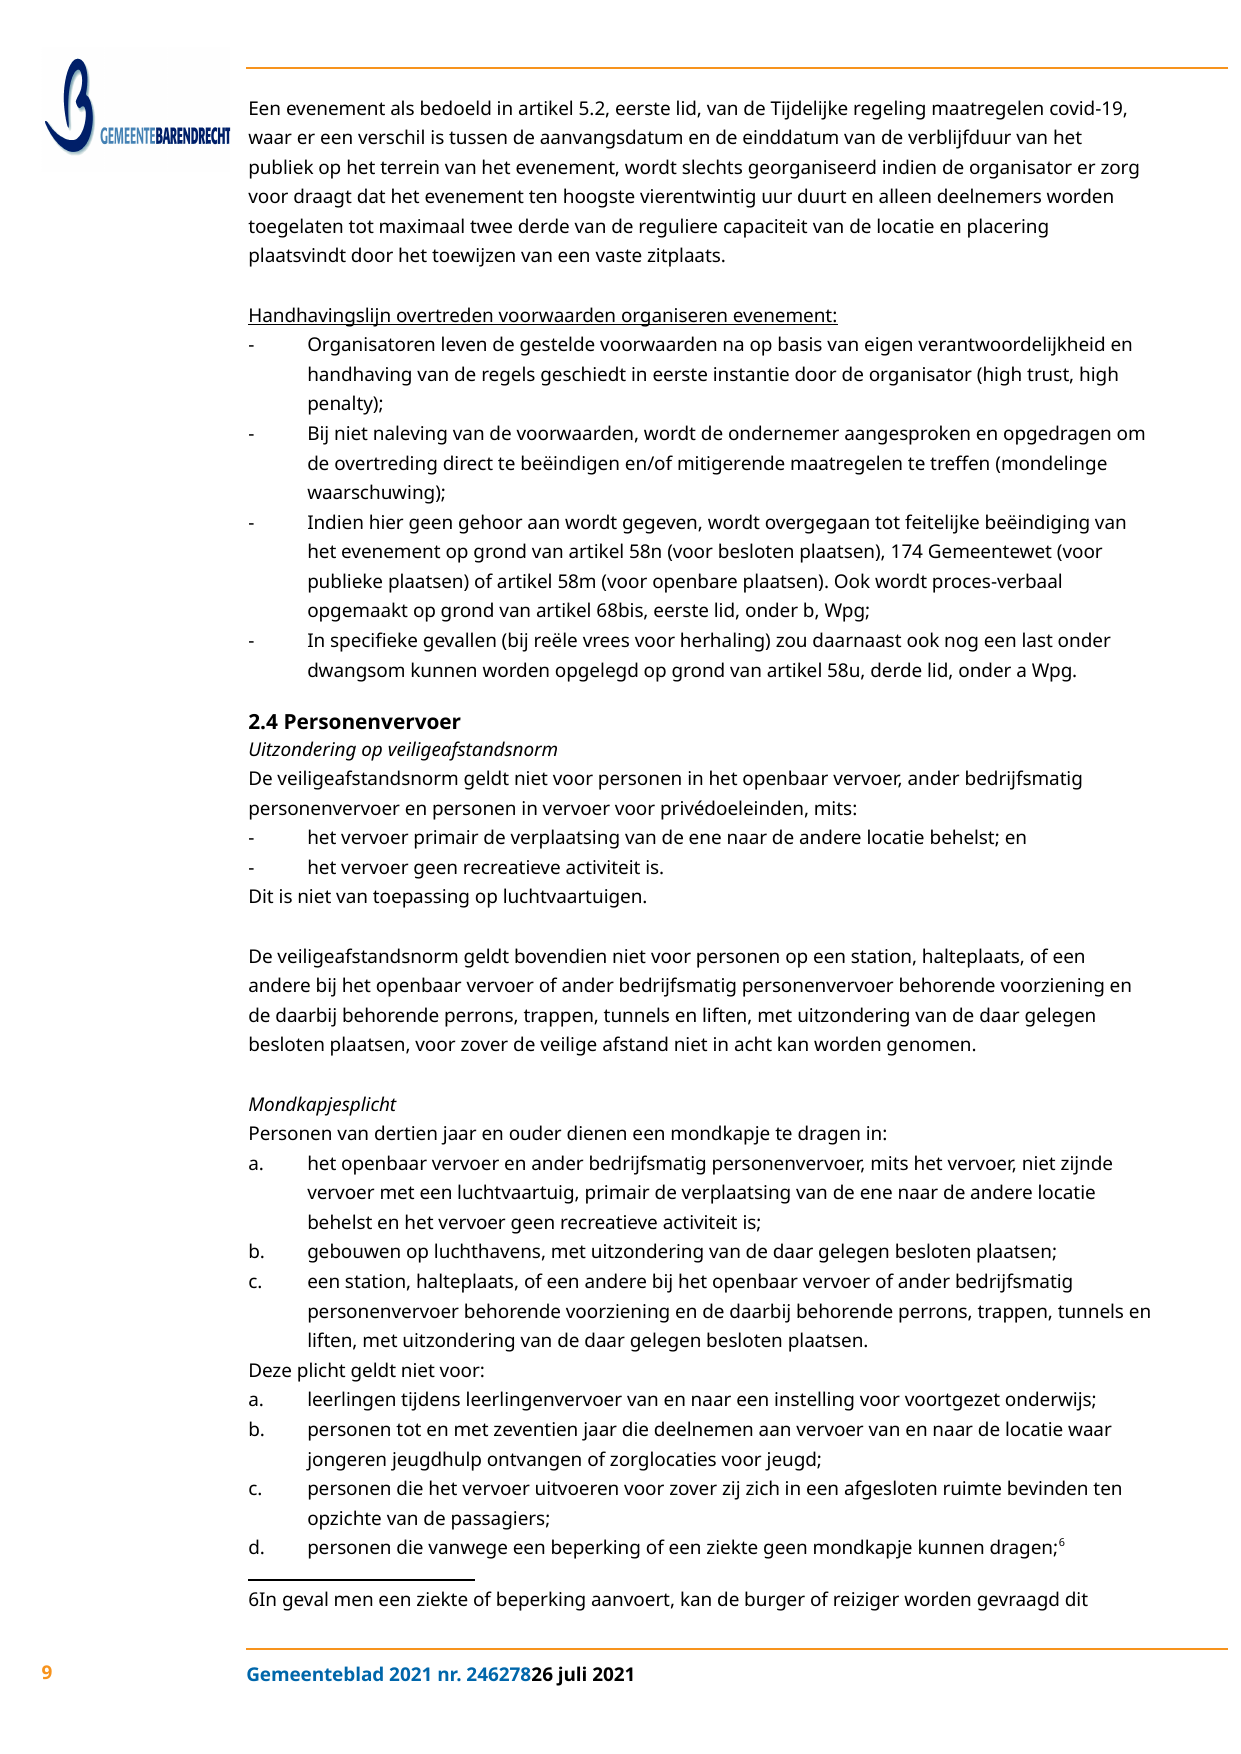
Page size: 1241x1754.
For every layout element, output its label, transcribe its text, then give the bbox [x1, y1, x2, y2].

text De veiligeafstandsnorm geldt bovendien niet voor personen op een station, halteplaats, of een andere bij het openbaar vervoer of ander bedrijfsmatig personenvervoer behorende voorziening en de daarbij behorende perrons, trappen, tunnels en liften, met uitzondering van de daar gelegen besloten plaatsen, voor zover de veilige afstand niet in acht kan worden genomen. [248, 943, 1152, 1057]
list leerlingen tijdens leerlingenvervoer van en naar een instelling voor voortgezet onderwijs; [248, 1387, 1152, 1412]
text Deze plicht geldt niet voor: [248, 1357, 1152, 1383]
list het openbaar vervoer en ander bedrijfsmatig personenvervoer, mits het vervoer, niet zijnde vervoer met een luchtvaartuig, primair de verplaatsing van de ene naar de andere locatie behelst en het vervoer geen recreatieve activiteit is; [248, 1150, 1152, 1235]
text 2.4 Personenvervoer [248, 707, 1152, 736]
text Personen van dertien jaar en ouder dienen een mondkapje te dragen in: [248, 1120, 1152, 1146]
text Uitzondering op veiligeafstandsnorm [248, 736, 1152, 761]
text Handhavingslijn overtreden voorwaarden organiseren evenement: [248, 302, 1152, 328]
picture [41, 47, 231, 172]
list een station, halteplaats, of een andere bij het openbaar vervoer of ander bedrijfsmatig personenvervoer behorende voorziening en de daarbij behorende perrons, trappen, tunnels en liften, met uitzondering van de daar gelegen besloten plaatsen. [248, 1268, 1152, 1353]
list personen die het vervoer uitvoeren voor zover zij zich in een afgesloten ruimte bevinden ten opzichte van de passagiers; [248, 1475, 1152, 1531]
text Dit is niet van toepassing op luchtvaartuigen. [248, 884, 1152, 909]
list Organisatoren leven de gestelde voorwaarden na op basis van eigen verantwoordelijkheid en handhaving van de regels geschiedt in eerste instantie door de organisator (high trust, high penalty); [248, 331, 1152, 416]
list In geval men een ziekte of beperking aanvoert, kan de burger of reiziger worden gevraagd dit [248, 1586, 1152, 1612]
list gebouwen op luchthavens, met uitzondering van de daar gelegen besloten plaatsen; [248, 1239, 1152, 1264]
list het vervoer geen recreatieve activiteit is. [248, 854, 1152, 880]
list personen tot en met zeventien jaar die deelnemen aan vervoer van en naar de locatie waar jongeren jeugdhulp ontvangen of zorglocaties voor jeugd; [248, 1416, 1152, 1471]
list Indien hier geen gehoor aan wordt gegeven, wordt overgegaan tot feitelijke beëindiging van het evenement op grond van artikel 58n (voor besloten plaatsen), 174 Gemeentewet (voor publieke plaatsen) of artikel 58m (voor openbare plaatsen). Ook wordt proces-verbaal opgemaakt op grond van artikel 68bis, eerste lid, onder b, Wpg; [248, 509, 1152, 623]
list Bij niet naleving van de voorwaarden, wordt de ondernemer aangesproken en opgedragen om de overtreding direct te beëindigen en/of mitigerende maatregelen te treffen (mondelinge waarschuwing); [248, 420, 1152, 505]
text Een evenement als bedoeld in artikel 5.2, eerste lid, van de Tijdelijke regeling maatregelen covid-19, waar er een verschil is tussen de aanvangsdatum en de einddatum van de verblijfduur van het publiek op het terrein van het evenement, wordt slechts georganiseerd indien de organisator er zorg voor draagt dat het evenement ten hoogste vierentwintig uur duurt en alleen deelnemers worden toegelaten tot maximaal twee derde van de reguliere capaciteit van de locatie en placering plaatsvindt door het toewijzen van een vaste zitplaats. [248, 95, 1152, 268]
list personen die vanwege een beperking of een ziekte geen mondkapje kunnen dragen; [248, 1534, 1152, 1560]
text Mondkapjesplicht [248, 1091, 1152, 1116]
list In specifieke gevallen (bij reële vrees voor herhaling) zou daarnaast ook nog een last onder dwangsom kunnen worden opgelegd op grond van artikel 58u, derde lid, onder a Wpg. [248, 627, 1152, 683]
list het vervoer primair de verplaatsing van de ene naar de andere locatie behelst; en [248, 824, 1152, 850]
text De veiligeafstandsnorm geldt niet voor personen in het openbaar vervoer, ander bedrijfsmatig personenvervoer en personen in vervoer voor privédoeleinden, mits: [248, 765, 1152, 821]
